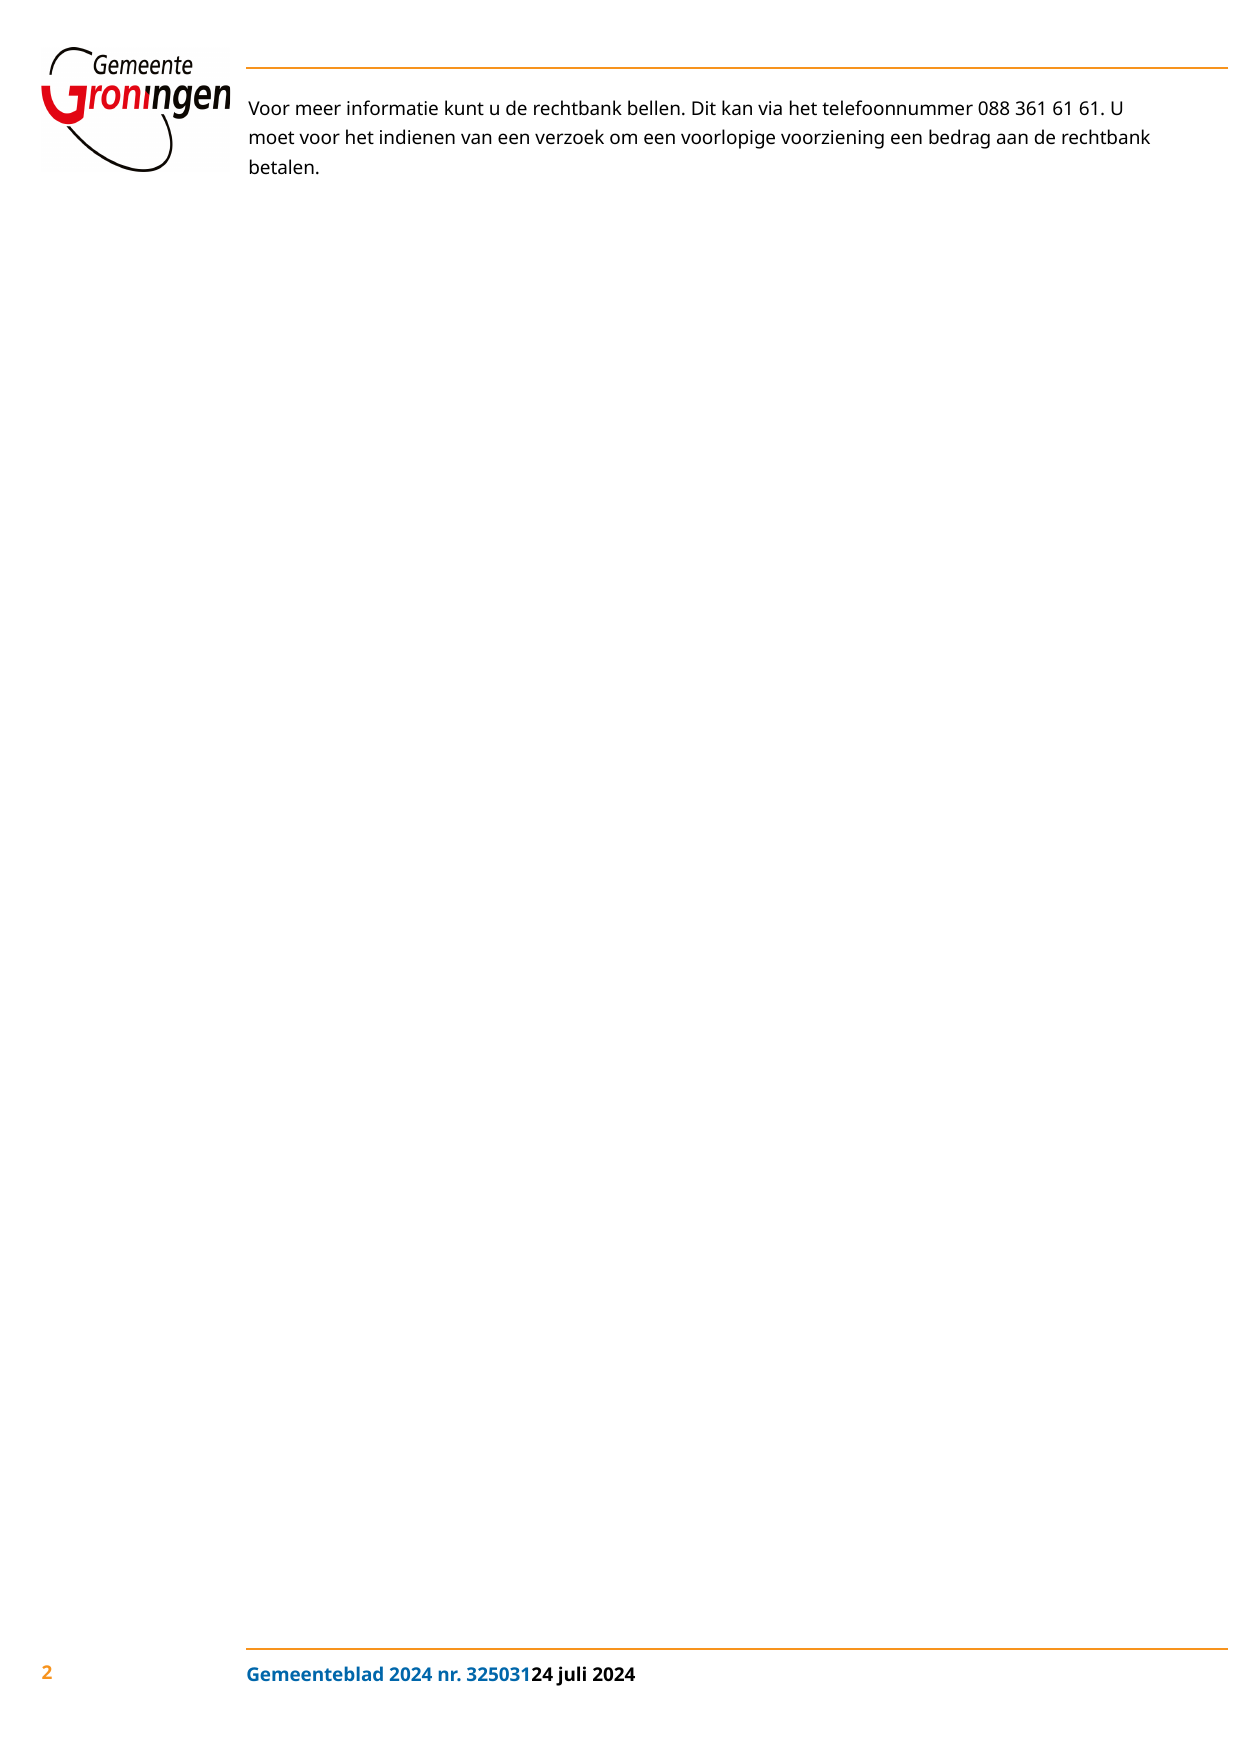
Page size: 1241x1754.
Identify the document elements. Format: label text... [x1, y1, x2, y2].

picture [41, 47, 231, 172]
text Voor meer informatie kunt u de rechtbank bellen. Dit kan via het telefoonnummer 088 361 61 61. U moet voor het indienen van een verzoek om een voorlopige voorziening een bedrag aan de rechtbank betalen. [248, 95, 1152, 180]
